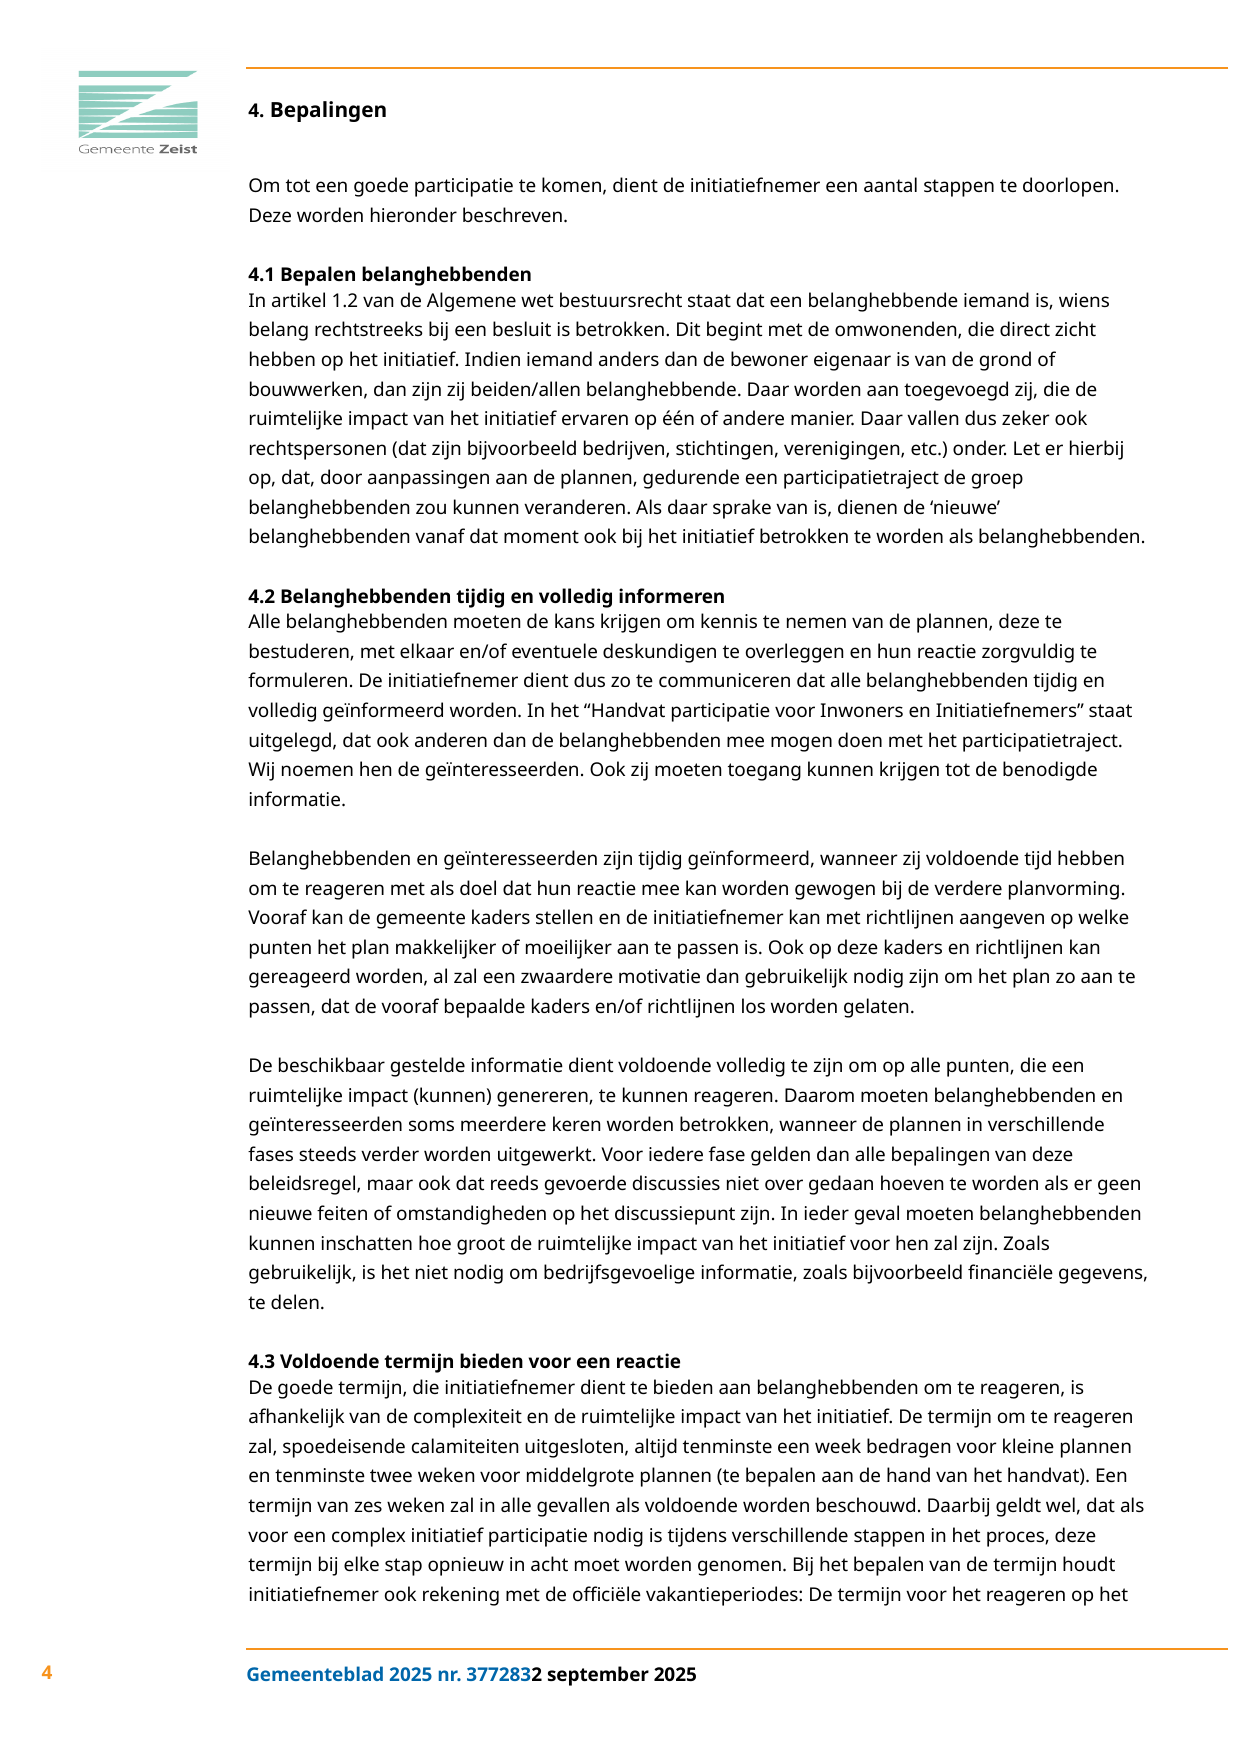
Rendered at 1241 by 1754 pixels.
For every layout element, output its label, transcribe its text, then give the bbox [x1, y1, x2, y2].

text De goede termijn, die initiatiefnemer dient te bieden aan belanghebbenden om te reageren, is afhankelijk van de complexiteit en de ruimtelijke impact van het initiatief. De termijn om te reageren zal, spoedeisende calamiteiten uitgesloten, altijd tenminste een week bedragen voor kleine plannen en tenminste twee weken voor middelgrote plannen (te bepalen aan de hand van het handvat). Een termijn van zes weken zal in alle gevallen als voldoende worden beschouwd. Daarbij geldt wel, dat als voor een complex initiatief participatie nodig is tijdens verschillende stappen in het proces, deze termijn bij elke stap opnieuw in acht moet worden genomen. Bij het bepalen van de termijn houdt initiatiefnemer ook rekening met de officiële vakantieperiodes: De termijn voor het reageren op het [248, 1374, 1152, 1607]
text 4.2 Belanghebbenden tijdig en volledig informeren [248, 583, 1152, 608]
text Belanghebbenden en geïnteresseerden zijn tijdig geïnformeerd, wanneer zij voldoende tijd hebben om te reageren met als doel dat hun reactie mee kan worden gewogen bij de verdere planvorming. Vooraf kan de gemeente kaders stellen en de initiatiefnemer kan met richtlijnen aangeven op welke punten het plan makkelijker of moeilijker aan te passen is. Ook op deze kaders en richtlijnen kan gereageerd worden, al zal een zwaardere motivatie dan gebruikelijk nodig zijn om het plan zo aan te passen, dat de vooraf bepaalde kaders en/of richtlijnen los worden gelaten. [248, 845, 1152, 1019]
text De beschikbaar gestelde informatie dient voldoende volledig te zijn om op alle punten, die een ruimtelijke impact (kunnen) genereren, te kunnen reageren. Daarom moeten belanghebbenden en geïnteresseerden soms meerdere keren worden betrokken, wanneer de plannen in verschillende fases steeds verder worden uitgewerkt. Voor iedere fase gelden dan alle bepalingen van deze beleidsregel, maar ook dat reeds gevoerde discussies niet over gedaan hoeven te worden als er geen nieuwe feiten of omstandigheden op het discussiepunt zijn. In ieder geval moeten belanghebbenden kunnen inschatten hoe groot de ruimtelijke impact van het initiatief voor hen zal zijn. Zoals gebruikelijk, is het niet nodig om bedrijfsgevoelige informatie, zoals bijvoorbeeld financiële gegevens, te delen. [248, 1052, 1152, 1315]
text Alle belanghebbenden moeten de kans krijgen om kennis te nemen van de plannen, deze te bestuderen, met elkaar en/of eventuele deskundigen te overleggen en hun reactie zorgvuldig te formuleren. De initiatiefnemer dient dus zo te communiceren dat alle belanghebbenden tijdig en volledig geïnformeerd worden. In het “Handvat participatie voor Inwoners en Initiatiefnemers” staat uitgelegd, dat ook anderen dan de belanghebbenden mee mogen doen met het participatietraject. Wij noemen hen de geïnteresseerden. Ook zij moeten toegang kunnen krijgen tot de benodigde informatie. [248, 608, 1152, 812]
picture [41, 47, 231, 172]
text 4.3 Voldoende termijn bieden voor een reactie [248, 1348, 1152, 1374]
text 4. Bepalingen [248, 95, 1152, 123]
text In artikel 1.2 van de Algemene wet bestuursrecht staat dat een belanghebbende iemand is, wiens belang rechtstreeks bij een besluit is betrokken. Dit begint met de omwonenden, die direct zicht hebben op het initiatief. Indien iemand anders dan de bewoner eigenaar is van de grond of bouwwerken, dan zijn zij beiden/allen belanghebbende. Daar worden aan toegevoegd zij, die de ruimtelijke impact van het initiatief ervaren op één of andere manier. Daar vallen dus zeker ook rechtspersonen (dat zijn bijvoorbeeld bedrijven, stichtingen, verenigingen, etc.) onder. Let er hierbij op, dat, door aanpassingen aan de plannen, gedurende een participatietraject de groep belanghebbenden zou kunnen veranderen. Als daar sprake van is, dienen de ‘nieuwe’ belanghebbenden vanaf dat moment ook bij het initiatief betrokken te worden als belanghebbenden. [248, 287, 1152, 549]
text Om tot een goede participatie te komen, dient de initiatiefnemer een aantal stappen te doorlopen. Deze worden hieronder beschreven. [248, 172, 1152, 228]
text 4.1 Bepalen belanghebbenden [248, 261, 1152, 287]
